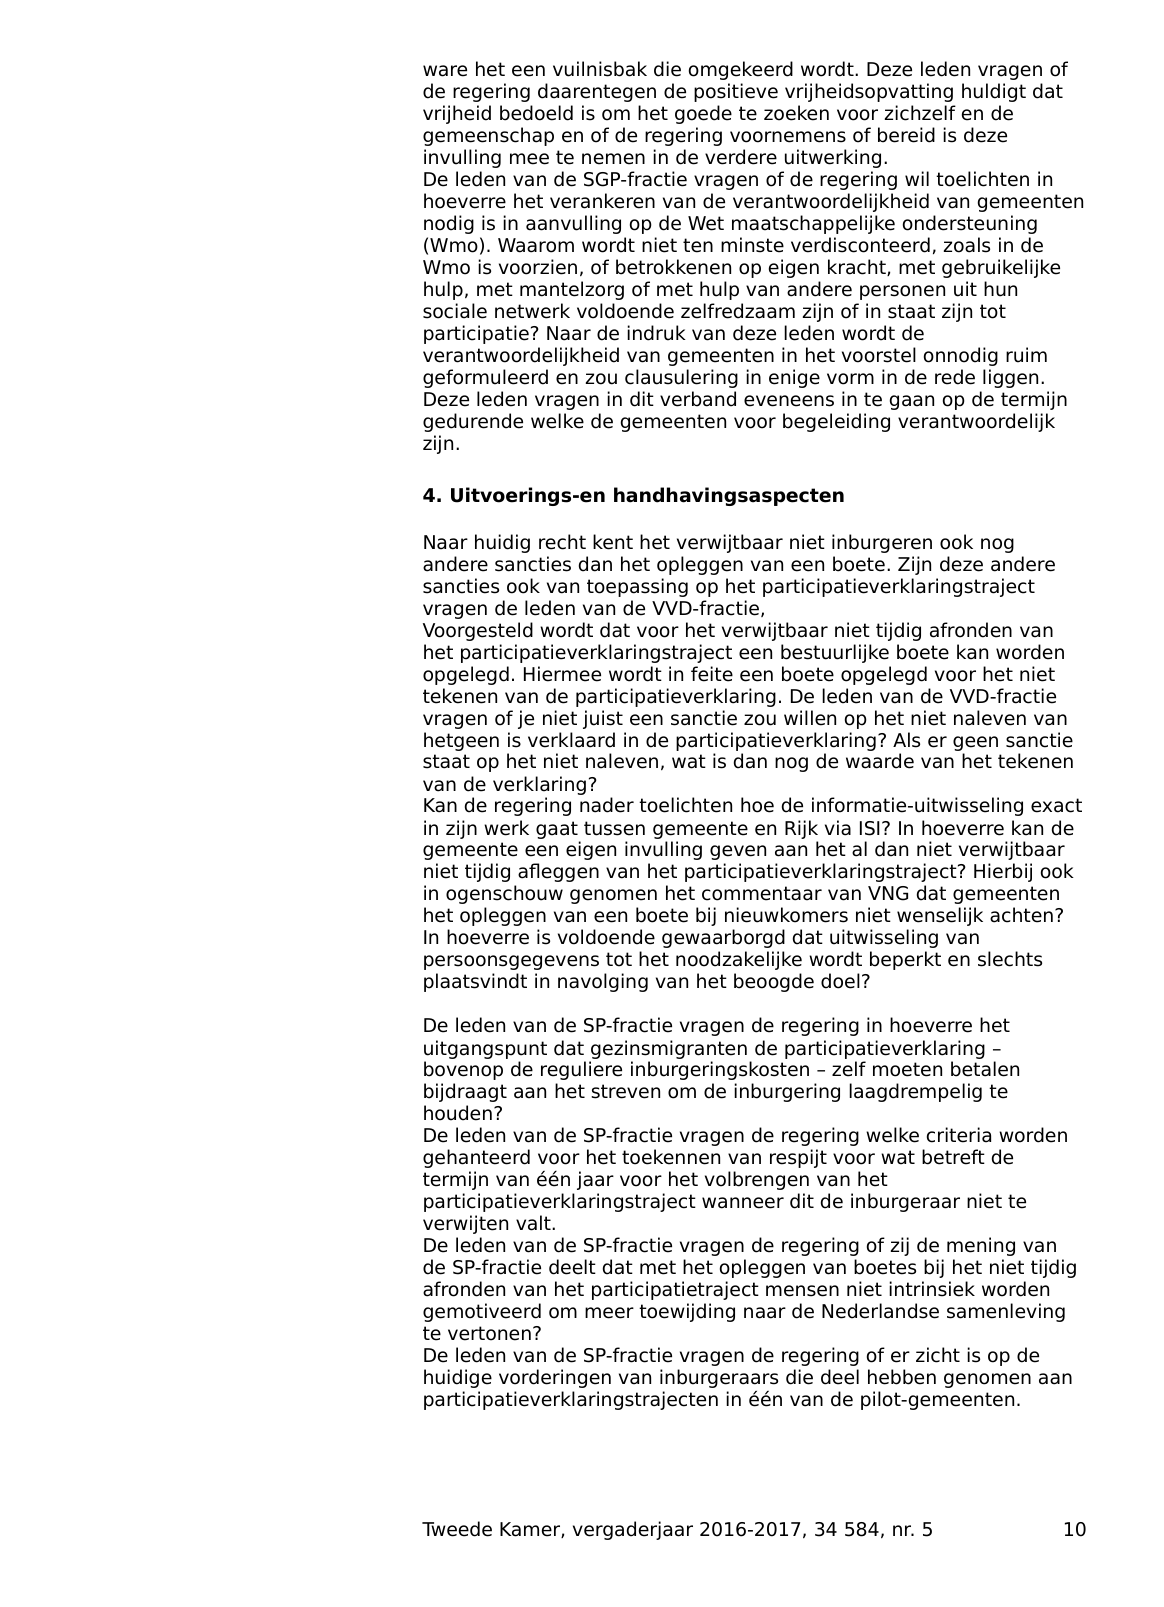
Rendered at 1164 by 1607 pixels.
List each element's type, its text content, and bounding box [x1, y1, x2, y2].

text Kan de regering nader toelichten hoe de informatie-uitwisseling exact in zijn werk gaat tussen gemeente en Rijk via ISI? In hoeverre kan de gemeente een eigen invulling geven aan het al dan niet verwijtbaar niet tijdig afleggen van het participatieverklaringstraject? Hierbij ook in ogenschouw genomen het commentaar van VNG dat gemeenten het opleggen van een boete bij nieuwkomers niet wenselijk achten? [422, 795, 1087, 927]
text De leden van de SP-fractie vragen de regering of er zicht is op de huidige vorderingen van inburgeraars die deel hebben genomen aan participatieverklaringstrajecten in één van de pilot-gemeenten. [422, 1345, 1087, 1411]
text ware het een vuilnisbak die omgekeerd wordt. Deze leden vragen of de regering daarentegen de positieve vrijheidsopvatting huldigt dat vrijheid bedoeld is om het goede te zoeken voor zichzelf en de gemeenschap en of de regering voornemens of bereid is deze invulling mee te nemen in de verdere uitwerking. [422, 59, 1087, 169]
text In hoeverre is voldoende gewaarborgd dat uitwisseling van persoonsgegevens tot het noodzakelijke wordt beperkt en slechts plaatsvindt in navolging van het beoogde doel? [422, 927, 1087, 993]
subtitle 4. Uitvoerings-en handhavingsaspecten [422, 485, 1087, 507]
text De leden van de SP-fractie vragen de regering in hoeverre het uitgangspunt dat gezinsmigranten de participatieverklaring – bovenop de reguliere inburgeringskosten – zelf moeten betalen bijdraagt aan het streven om de inburgering laagdrempelig te houden? [422, 1015, 1087, 1125]
text Voorgesteld wordt dat voor het verwijtbaar niet tijdig afronden van het participatieverklaringstraject een bestuurlijke boete kan worden opgelegd. Hiermee wordt in feite een boete opgelegd voor het niet tekenen van de participatieverklaring. De leden van de VVD-fractie vragen of je niet juist een sanctie zou willen op het niet naleven van hetgeen is verklaard in de participatieverklaring? Als er geen sanctie staat op het niet naleven, wat is dan nog de waarde van het tekenen van de verklaring? [422, 619, 1087, 795]
text De leden van de SGP-fractie vragen of de regering wil toelichten in hoeverre het verankeren van de verantwoordelijkheid van gemeenten nodig is in aanvulling op de Wet maatschappelijke ondersteuning (Wmo). Waarom wordt niet ten minste verdisconteerd, zoals in de Wmo is voorzien, of betrokkenen op eigen kracht, met gebruikelijke hulp, met mantelzorg of met hulp van andere personen uit hun sociale netwerk voldoende zelfredzaam zijn of in staat zijn tot participatie? Naar de indruk van deze leden wordt de verantwoordelijkheid van gemeenten in het voorstel onnodig ruim geformuleerd en zou clausulering in enige vorm in de rede liggen. Deze leden vragen in dit verband eveneens in te gaan op de termijn gedurende welke de gemeenten voor begeleiding verantwoordelijk zijn. [422, 169, 1087, 455]
text De leden van de SP-fractie vragen de regering of zij de mening van de SP-fractie deelt dat met het opleggen van boetes bij het niet tijdig afronden van het participatietraject mensen niet intrinsiek worden gemotiveerd om meer toewijding naar de Nederlandse samenleving te vertonen? [422, 1235, 1087, 1345]
text Naar huidig recht kent het verwijtbaar niet inburgeren ook nog andere sancties dan het opleggen van een boete. Zijn deze andere sancties ook van toepassing op het participatieverklaringstraject vragen de leden van de VVD-fractie, [422, 532, 1087, 619]
text De leden van de SP-fractie vragen de regering welke criteria worden gehanteerd voor het toekennen van respijt voor wat betreft de termijn van één jaar voor het volbrengen van het participatieverklaringstraject wanneer dit de inburgeraar niet te verwijten valt. [422, 1125, 1087, 1235]
